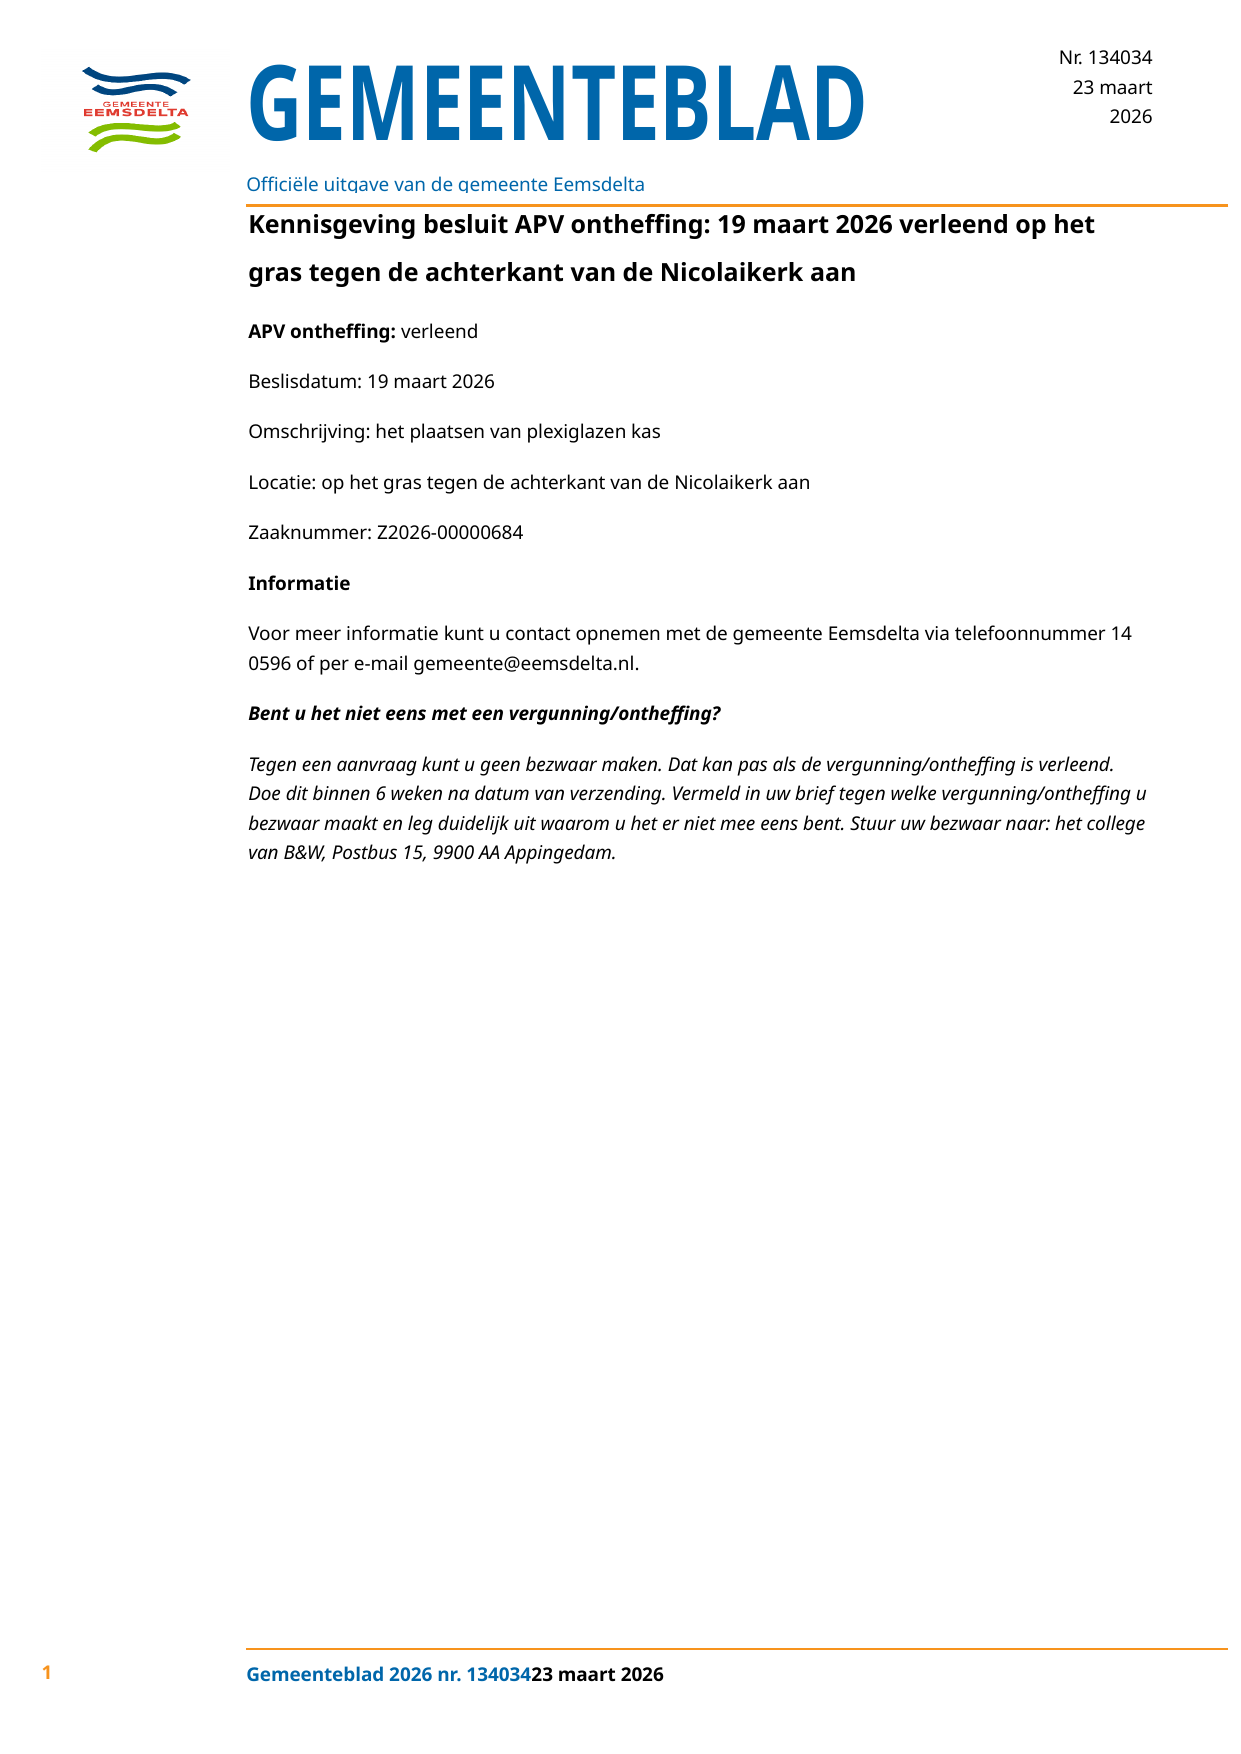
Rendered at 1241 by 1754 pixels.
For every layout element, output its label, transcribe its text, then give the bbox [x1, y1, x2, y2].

text Omschrijving: het plaatsen van plexiglazen kas [248, 419, 1152, 444]
text Tegen een aanvraag kunt u geen bezwaar maken. Dat kan pas als de vergunning/ontheffing is verleend. Doe dit binnen 6 weken na datum van verzending. Vermeld in uw brief tegen welke vergunning/ontheffing u bezwaar maakt en leg duidelijk uit waarom u het er niet mee eens bent. Stuur uw bezwaar naar: het college van B&W, Postbus 15, 9900 AA Appingedam. [248, 751, 1152, 865]
text Beslisdatum: 19 maart 2026 [248, 368, 1152, 394]
text Zaaknummer: Z2026-00000684 [248, 519, 1152, 545]
text Kennisgeving besluit APV ontheffing: 19 maart 2026 verleend op het gras tegen de achterkant van de Nicolaikerk aan [248, 207, 1152, 288]
picture [41, 47, 231, 172]
text APV ontheffing: verleend [248, 318, 1152, 344]
text Bent u het niet eens met een vergunning/ontheffing? [248, 700, 1152, 726]
text Voor meer informatie kunt u contact opnemen met de gemeente Eemsdelta via telefoonnummer 14 0596 of per e-mail gemeente@eemsdelta.nl. [248, 620, 1152, 676]
text Informatie [248, 570, 1152, 596]
text Locatie: op het gras tegen de achterkant van de Nicolaikerk aan [248, 469, 1152, 495]
